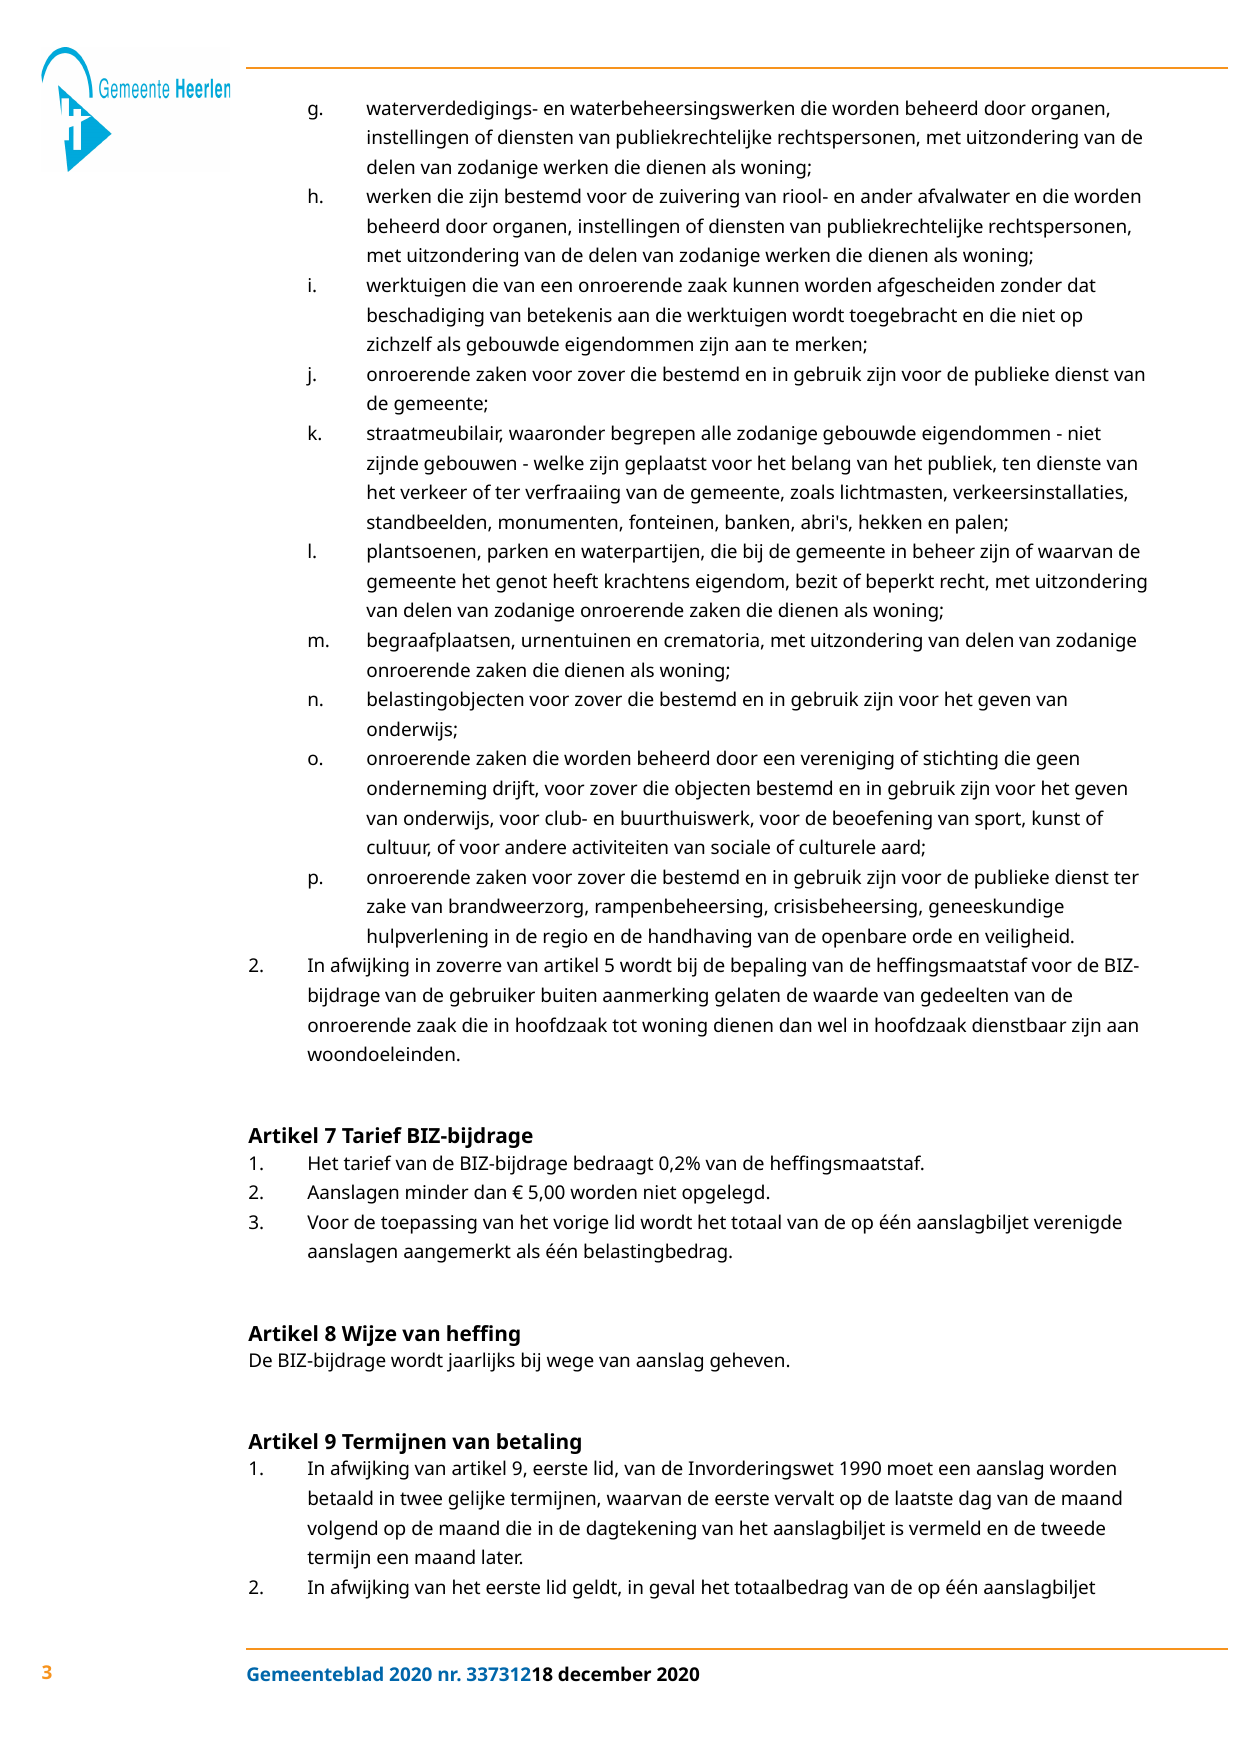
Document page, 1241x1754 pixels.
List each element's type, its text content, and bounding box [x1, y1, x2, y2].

list werktuigen die van een onroerende zaak kunnen worden afgescheiden zonder dat beschadiging van betekenis aan die werktuigen wordt toegebracht en die niet op zichzelf als gebouwde eigendommen zijn aan te merken; [307, 272, 1152, 357]
picture [41, 47, 59, 70]
text Artikel 7 Tarief BIZ-bijdrage [248, 1121, 1152, 1150]
text Artikel 8 Wijze van heffing [248, 1319, 1152, 1347]
list werken die zijn bestemd voor de zuivering van riool- en ander afvalwater en die worden beheerd door organen, instellingen of diensten van publiekrechtelijke rechtspersonen, met uitzondering van de delen van zodanige werken die dienen als woning; [307, 183, 1152, 268]
list Het tarief van de BIZ-bijdrage bedraagt 0,2% van de heffingsmaatstaf. [248, 1150, 1152, 1176]
list In afwijking van artikel 9, eerste lid, van de Invorderingswet 1990 moet een aanslag worden betaald in twee gelijke termijnen, waarvan de eerste vervalt op de laatste dag van de maand volgend op de maand die in de dagtekening van het aanslagbiljet is vermeld en de tweede termijn een maand later. [248, 1456, 1152, 1570]
list onroerende zaken die worden beheerd door een vereniging of stichting die geen onderneming drijft, voor zover die objecten bestemd en in gebruik zijn voor het geven van onderwijs, voor club- en buurthuiswerk, voor de beoefening van sport, kunst of cultuur, of voor andere activiteiten van sociale of culturele aard; [307, 746, 1152, 860]
list straatmeubilair, waaronder begrepen alle zodanige gebouwde eigendommen - niet zijnde gebouwen - welke zijn geplaatst voor het belang van het publiek, ten dienste van het verkeer of ter verfraaiing van de gemeente, zoals lichtmasten, verkeersinstallaties, standbeelden, monumenten, fonteinen, banken, abri's, hekken en palen; [307, 420, 1152, 535]
list In afwijking in zoverre van artikel 5 wordt bij de bepaling van de heffingsmaatstaf voor de BIZ-bijdrage van de gebruiker buiten aanmerking gelaten de waarde van gedeelten van de onroerende zaak die in hoofdzaak tot woning dienen dan wel in hoofdzaak dienstbaar zijn aan woondoeleinden. [248, 953, 1152, 1067]
list begraafplaatsen, urnentuinen en crematoria, met uitzondering van delen van zodanige onroerende zaken die dienen als woning; [307, 627, 1152, 683]
picture [41, 47, 231, 172]
list plantsoenen, parken en waterpartijen, die bij de gemeente in beheer zijn of waarvan de gemeente het genot heeft krachtens eigendom, bezit of beperkt recht, met uitzondering van delen van zodanige onroerende zaken die dienen als woning; [307, 538, 1152, 623]
list In afwijking van het eerste lid geldt, in geval het totaalbedrag van de op één aanslagbiljet [248, 1574, 1152, 1599]
list Aanslagen minder dan € 5,00 worden niet opgelegd. [248, 1179, 1152, 1205]
list waterverdedigings- en waterbeheersingswerken die worden beheerd door organen, instellingen of diensten van publiekrechtelijke rechtspersonen, met uitzondering van de delen van zodanige werken die dienen als woning; [307, 95, 1152, 180]
list onroerende zaken voor zover die bestemd en in gebruik zijn voor de publieke dienst ter zake van brandweerzorg, rampenbeheersing, crisisbeheersing, geneeskundige hulpverlening in de regio en de handhaving van de openbare orde en veiligheid. [307, 864, 1152, 949]
list belastingobjecten voor zover die bestemd en in gebruik zijn voor het geven van onderwijs; [307, 686, 1152, 742]
text Artikel 9 Termijnen van betaling [248, 1427, 1152, 1456]
list Voor de toepassing van het vorige lid wordt het totaal van de op één aanslagbiljet verenigde aanslagen aangemerkt als één belastingbedrag. [248, 1209, 1152, 1264]
list onroerende zaken voor zover die bestemd en in gebruik zijn voor de publieke dienst van de gemeente; [307, 361, 1152, 416]
text De BIZ-bijdrage wordt jaarlijks bij wege van aanslag geheven. [248, 1347, 1152, 1373]
